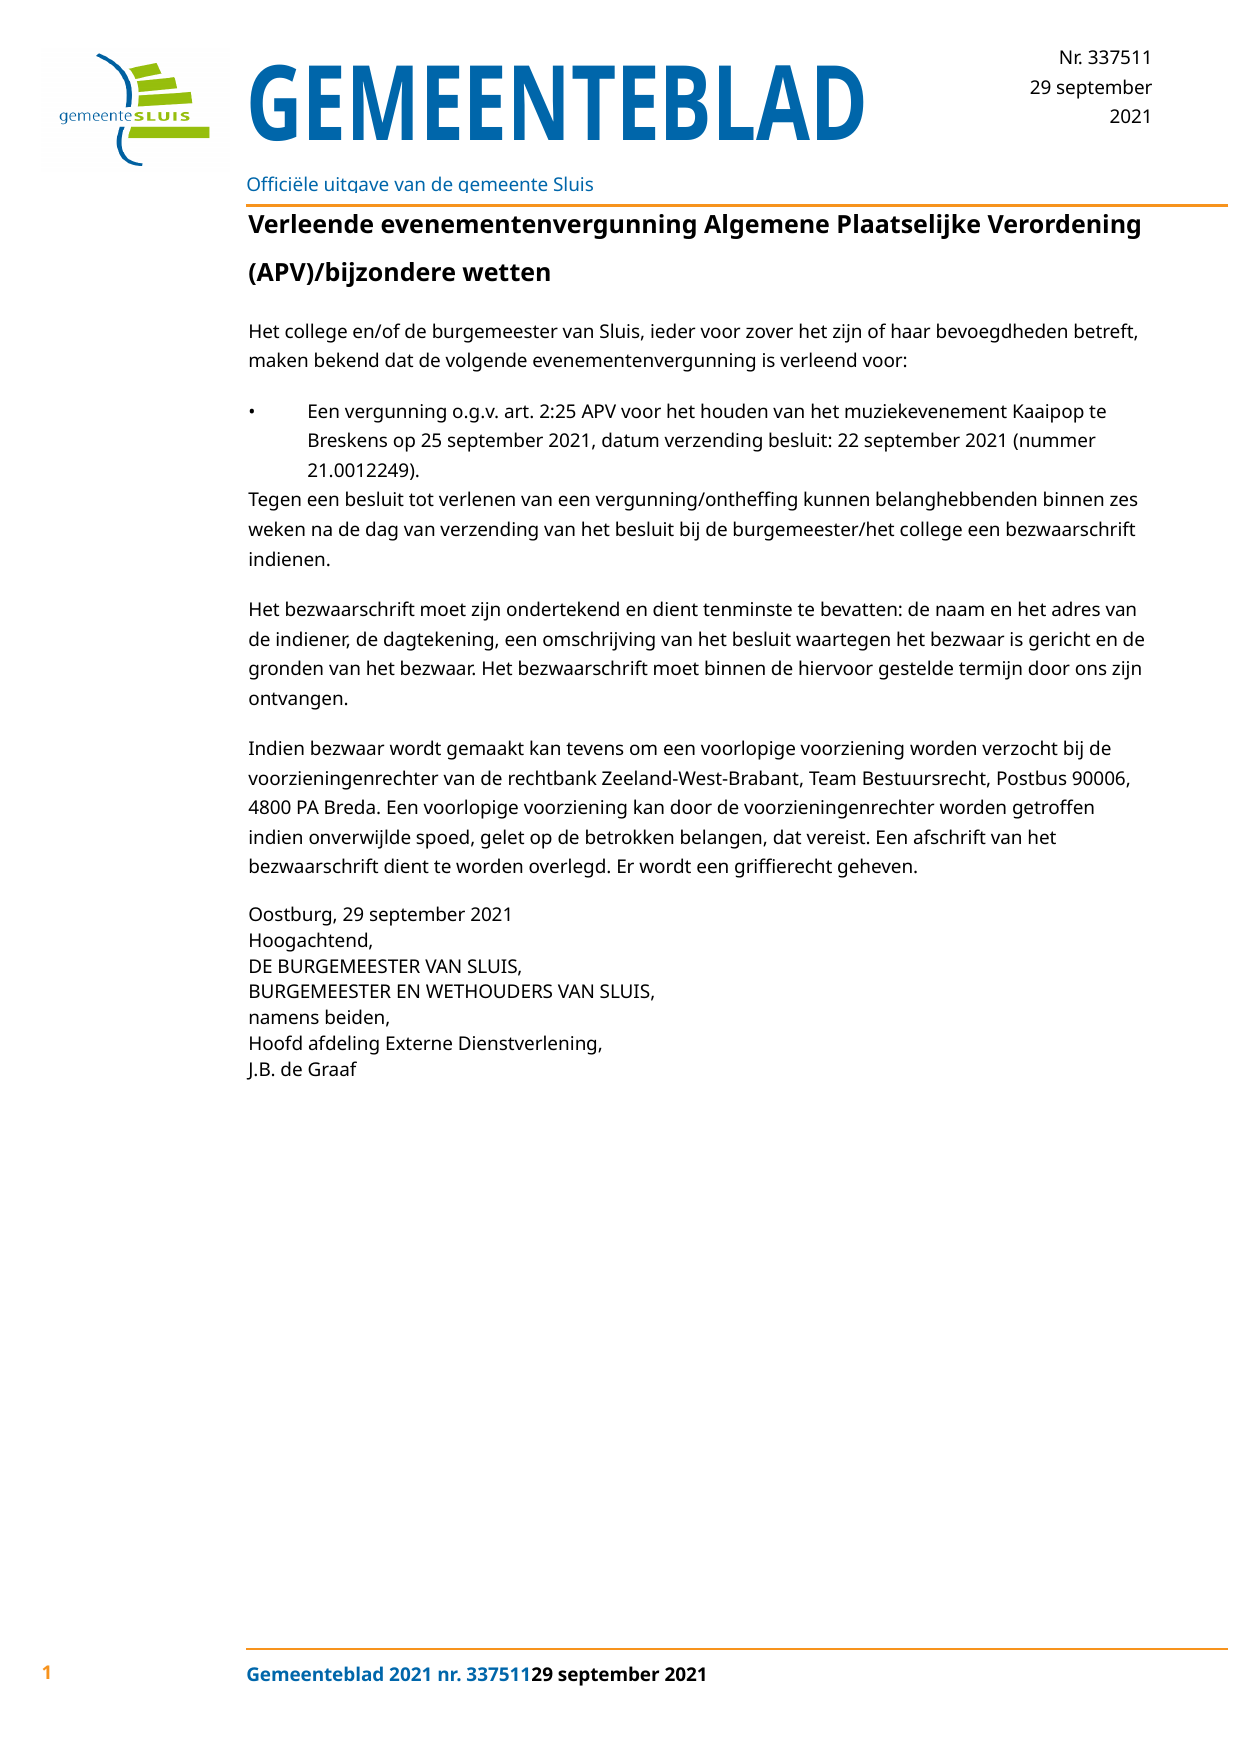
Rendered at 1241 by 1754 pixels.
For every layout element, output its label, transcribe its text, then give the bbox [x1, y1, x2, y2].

picture [41, 47, 231, 172]
list Een vergunning o.g.v. art. 2:25 APV voor het houden van het muziekevenement Kaaipop te Breskens op 25 september 2021, datum verzending besluit: 22 september 2021 (nummer 21.0012249). [248, 398, 1152, 483]
text BURGEMEESTER EN WETHOUDERS VAN SLUIS, [248, 979, 1152, 1004]
text Het college en/of de burgemeester van Sluis, ieder voor zover het zijn of haar bevoegdheden betreft, maken bekend dat de volgende evenementenvergunning is verleend voor: [248, 318, 1152, 373]
text Verleende evenementenvergunning Algemene Plaatselijke Verordening (APV)/bijzondere wetten [248, 207, 1152, 288]
text Indien bezwaar wordt gemaakt kan tevens om een voorlopige voorziening worden verzocht bij de voorzieningenrechter van de rechtbank Zeeland-West-Brabant, Team Bestuursrecht, Postbus 90006, 4800 PA Breda. Een voorlopige voorziening kan door de voorzieningenrechter worden getroffen indien onverwijlde spoed, gelet op de betrokken belangen, dat vereist. Een afschrift van het bezwaarschrift dient te worden overlegd. Er wordt een griffierecht geheven. [248, 735, 1152, 879]
text Hoofd afdeling Externe Dienstverlening, [248, 1030, 1152, 1056]
text namens beiden, [248, 1004, 1152, 1030]
text Tegen een besluit tot verlenen van een vergunning/ontheffing kunnen belanghebbenden binnen zes weken na de dag van verzending van het besluit bij de burgemeester/het college een bezwaarschrift indienen. [248, 487, 1152, 572]
text J.B. de Graaf [248, 1056, 1152, 1082]
text Hoogachtend, [248, 927, 1152, 953]
text Oostburg, 29 september 2021 [248, 902, 1152, 927]
text Het bezwaarschrift moet zijn ondertekend en dient tenminste te bevatten: de naam en het adres van de indiener, de dagtekening, een omschrijving van het besluit waartegen het bezwaar is gericht en de gronden van het bezwaar. Het bezwaarschrift moet binnen de hiervoor gestelde termijn door ons zijn ontvangen. [248, 596, 1152, 711]
text DE BURGEMEESTER VAN SLUIS, [248, 953, 1152, 979]
